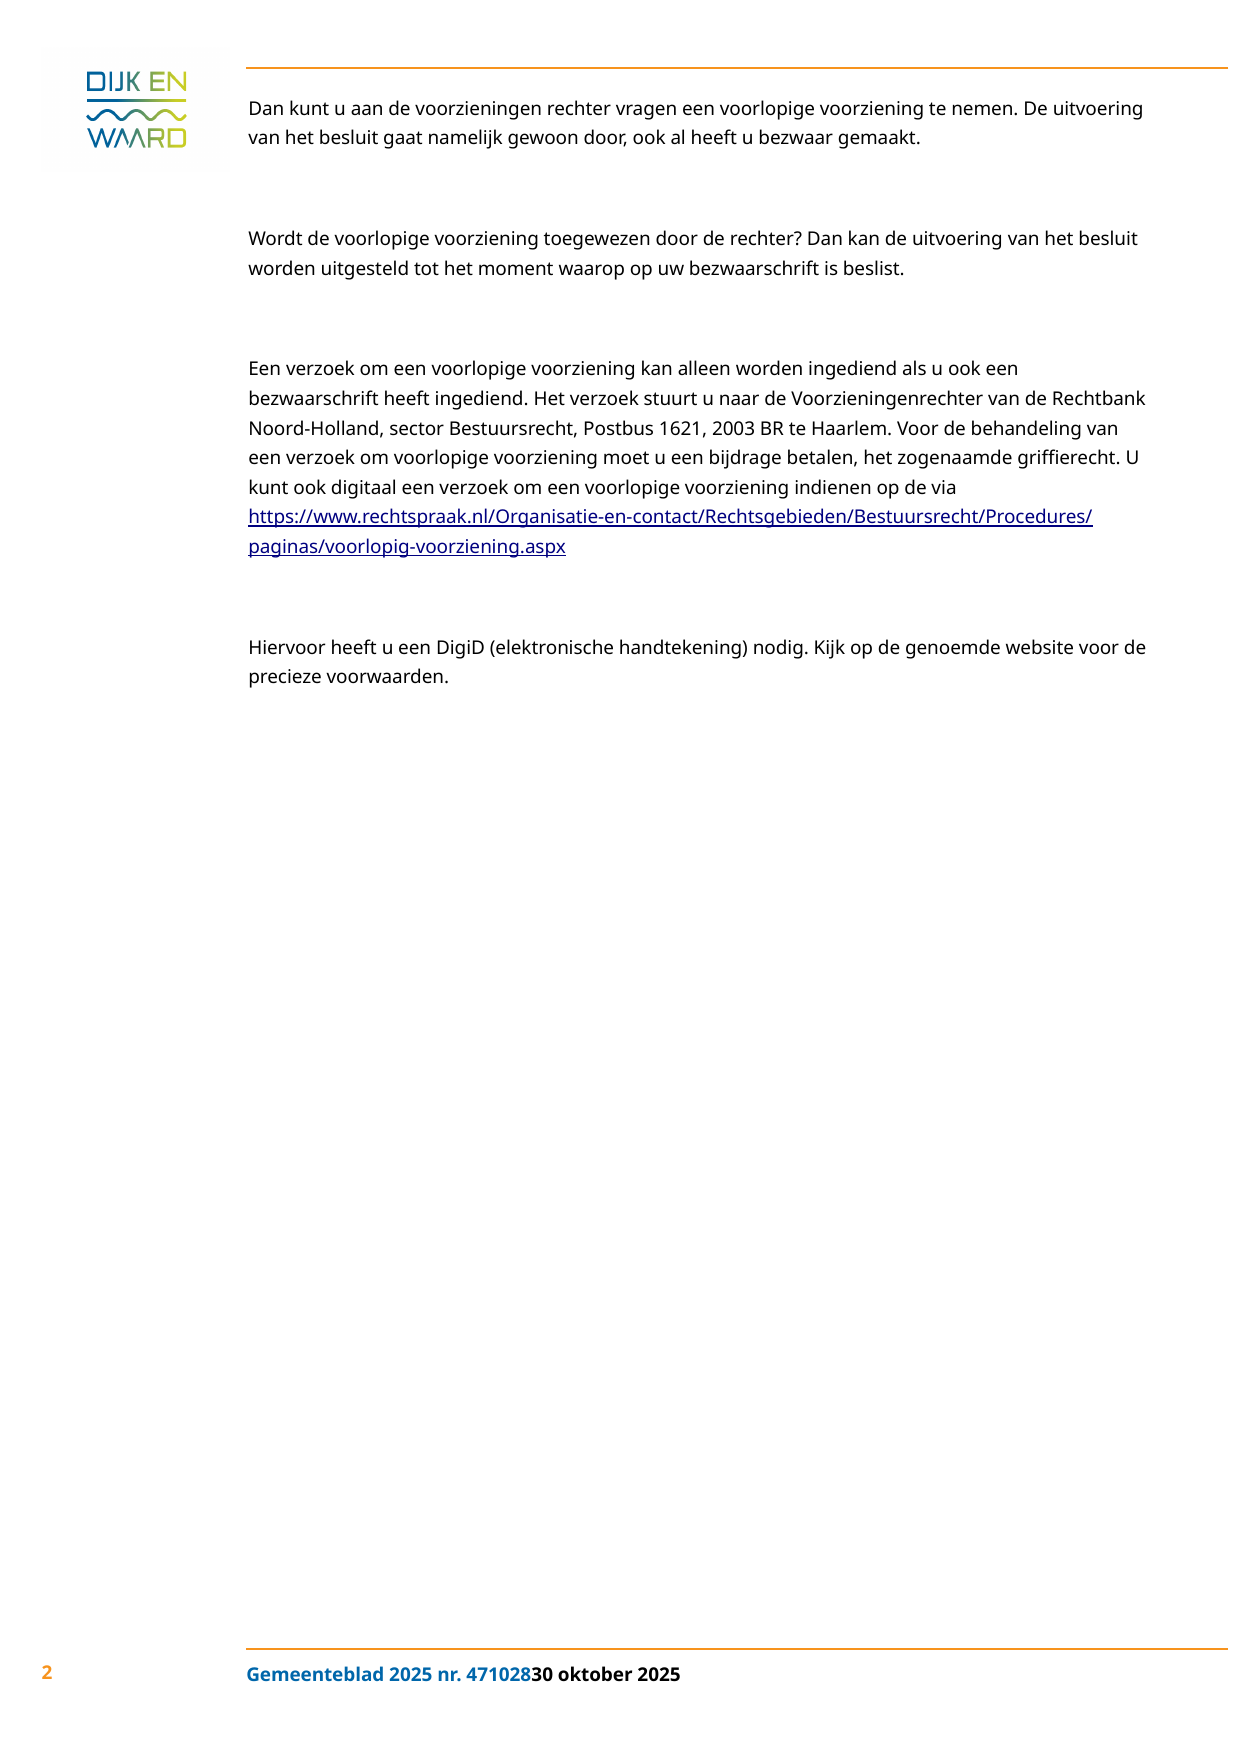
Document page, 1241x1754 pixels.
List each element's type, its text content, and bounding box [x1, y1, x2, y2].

text Wordt de voorlopige voorziening toegewezen door de rechter? Dan kan de uitvoering van het besluit worden uitgesteld tot het moment waarop op uw bezwaarschrift is beslist. [248, 225, 1152, 281]
picture [41, 47, 231, 172]
text Dan kunt u aan de voorzieningen rechter vragen een voorlopige voorziening te nemen. De uitvoering van het besluit gaat namelijk gewoon door, ook al heeft u bezwaar gemaakt. [248, 95, 1152, 150]
text Hiervoor heeft u een DigiD (elektronische handtekening) nodig. Kijk op de genoemde website voor de precieze voorwaarden. [248, 634, 1152, 689]
text Een verzoek om een voorlopige voorziening kan alleen worden ingediend als u ook een bezwaarschrift heeft ingediend. Het verzoek stuurt u naar de Voorzieningenrechter van de Rechtbank Noord-Holland, sector Bestuursrecht, Postbus 1621, 2003 BR te Haarlem. Voor de behandeling van een verzoek om voorlopige voorziening moet u een bijdrage betalen, het zogenaamde griffierecht. U kunt ook digitaal een verzoek om een voorlopige voorziening indienen op de via https://www.rechtspraak.nl/Organisatie-en-contact/Rechtsgebieden/Bestuursrecht/Procedures/paginas/voorlopig-voorziening.aspx [248, 356, 1152, 559]
